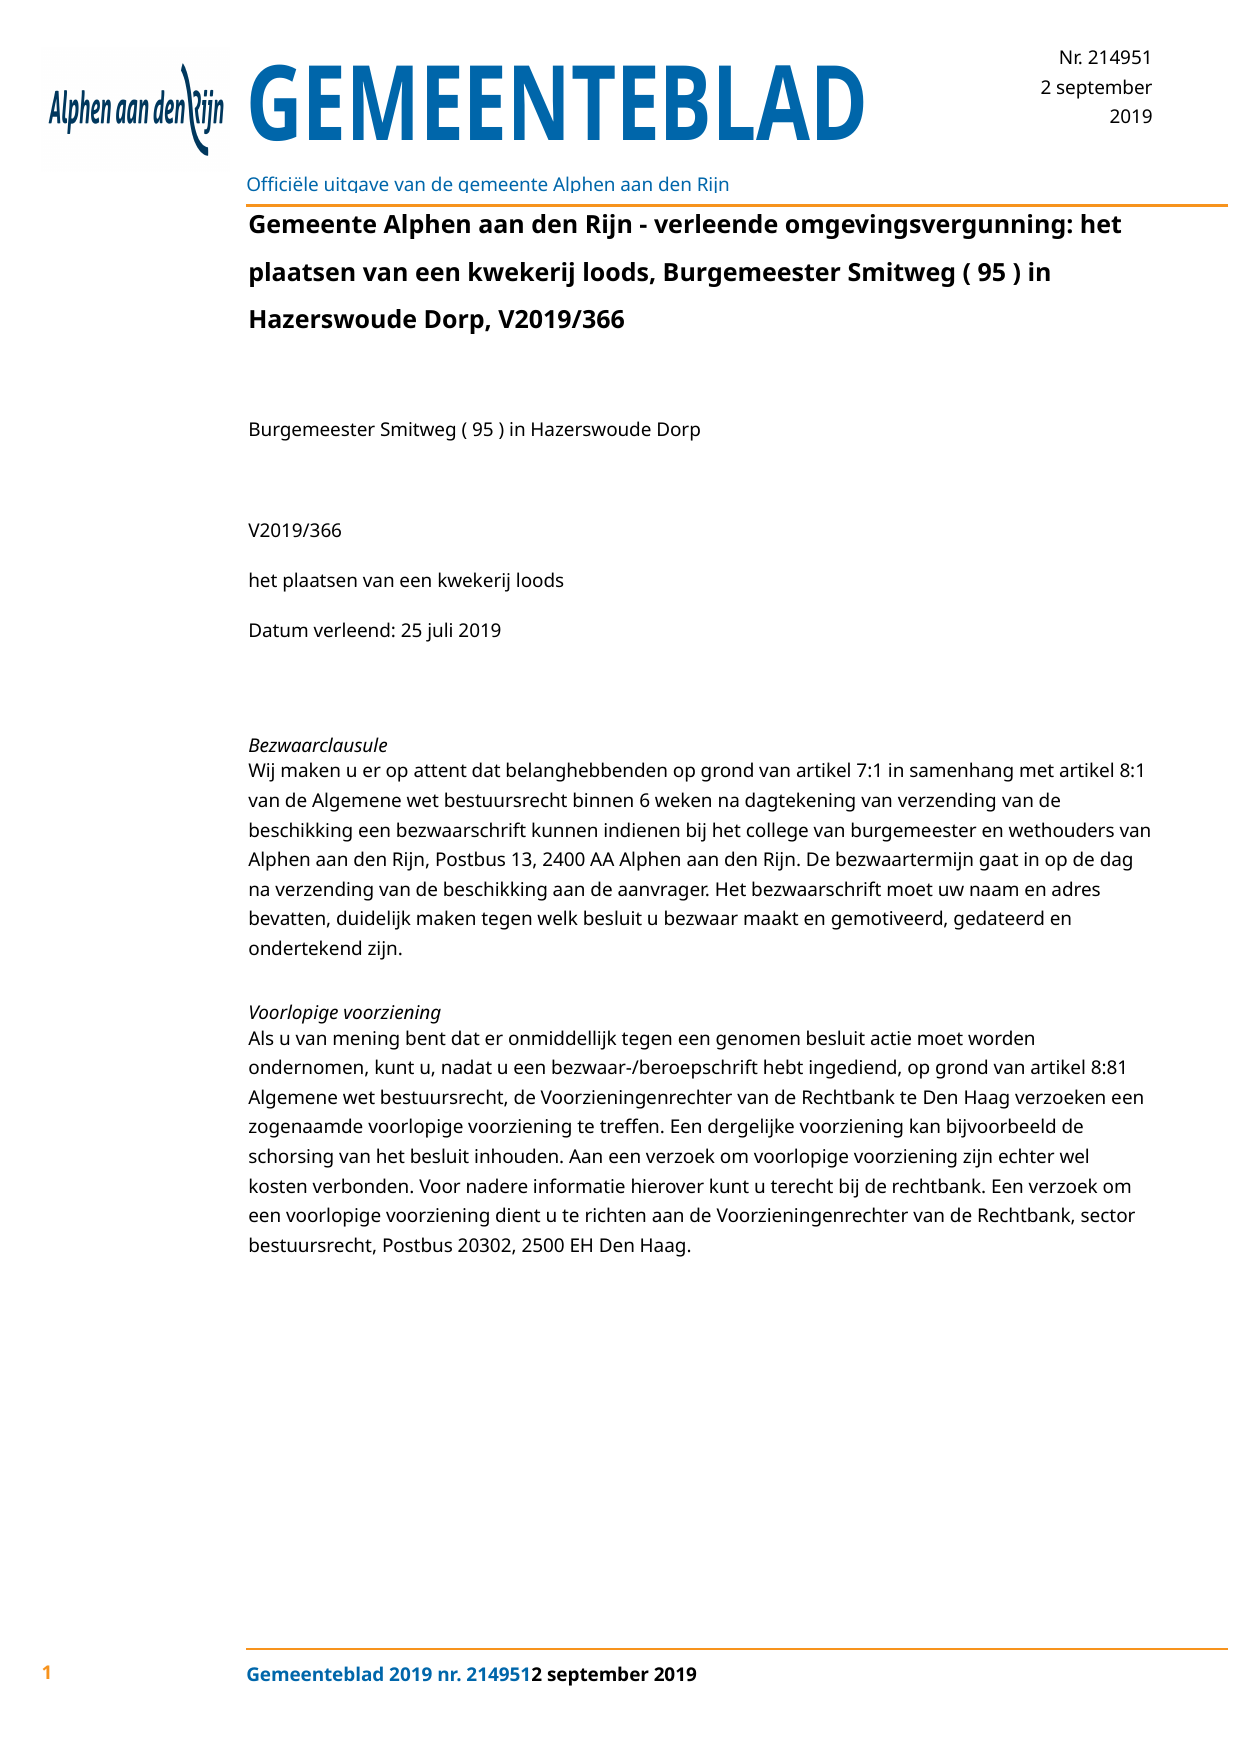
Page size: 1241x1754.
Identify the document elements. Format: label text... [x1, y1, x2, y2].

picture [41, 47, 231, 172]
text Voorlopige voorziening [248, 999, 1152, 1025]
text Wij maken u er op attent dat belanghebbenden op grond van artikel 7:1 in samenhang met artikel 8:1 van de Algemene wet bestuursrecht binnen 6 weken na dagtekening van verzending van de beschikking een bezwaarschrift kunnen indienen bij het college van burgemeester en wethouders van Alphen aan den Rijn, Postbus 13, 2400 AA Alphen aan den Rijn. De bezwaartermijn gaat in op de dag na verzending van de beschikking aan de aanvrager. Het bezwaarschrift moet uw naam en adres bevatten, duidelijk maken tegen welk besluit u bezwaar maakt en gemotiveerd, gedateerd en ondertekend zijn. [248, 758, 1152, 961]
text Gemeente Alphen aan den Rijn - verleende omgevingsvergunning: het plaatsen van een kwekerij loods, Burgemeester Smitweg ( 95 ) in Hazerswoude Dorp, V2019/366 [248, 207, 1152, 336]
text Als u van mening bent dat er onmiddellijk tegen een genomen besluit actie moet worden ondernomen, kunt u, nadat u een bezwaar-/beroepschrift hebt ingediend, op grond van artikel 8:81 Algemene wet bestuursrecht, de Voorzieningenrechter van de Rechtbank te Den Haag verzoeken een zogenaamde voorlopige voorziening te treffen. Een dergelijke voorziening kan bijvoorbeeld de schorsing van het besluit inhouden. Aan een verzoek om voorlopige voorziening zijn echter wel kosten verbonden. Voor nadere informatie hierover kunt u terecht bij de rechtbank. Een verzoek om een voorlopige voorziening dient u te richten aan de Voorzieningenrechter van de Rechtbank, sector bestuursrecht, Postbus 20302, 2500 EH Den Haag. [248, 1025, 1152, 1258]
text Bezwaarclausule [248, 732, 1152, 758]
text het plaatsen van een kwekerij loods [248, 567, 1152, 593]
text V2019/366 [248, 517, 1152, 542]
text Burgemeester Smitweg ( 95 ) in Hazerswoude Dorp [248, 416, 1152, 442]
text Datum verleend: 25 juli 2019 [248, 618, 1152, 643]
